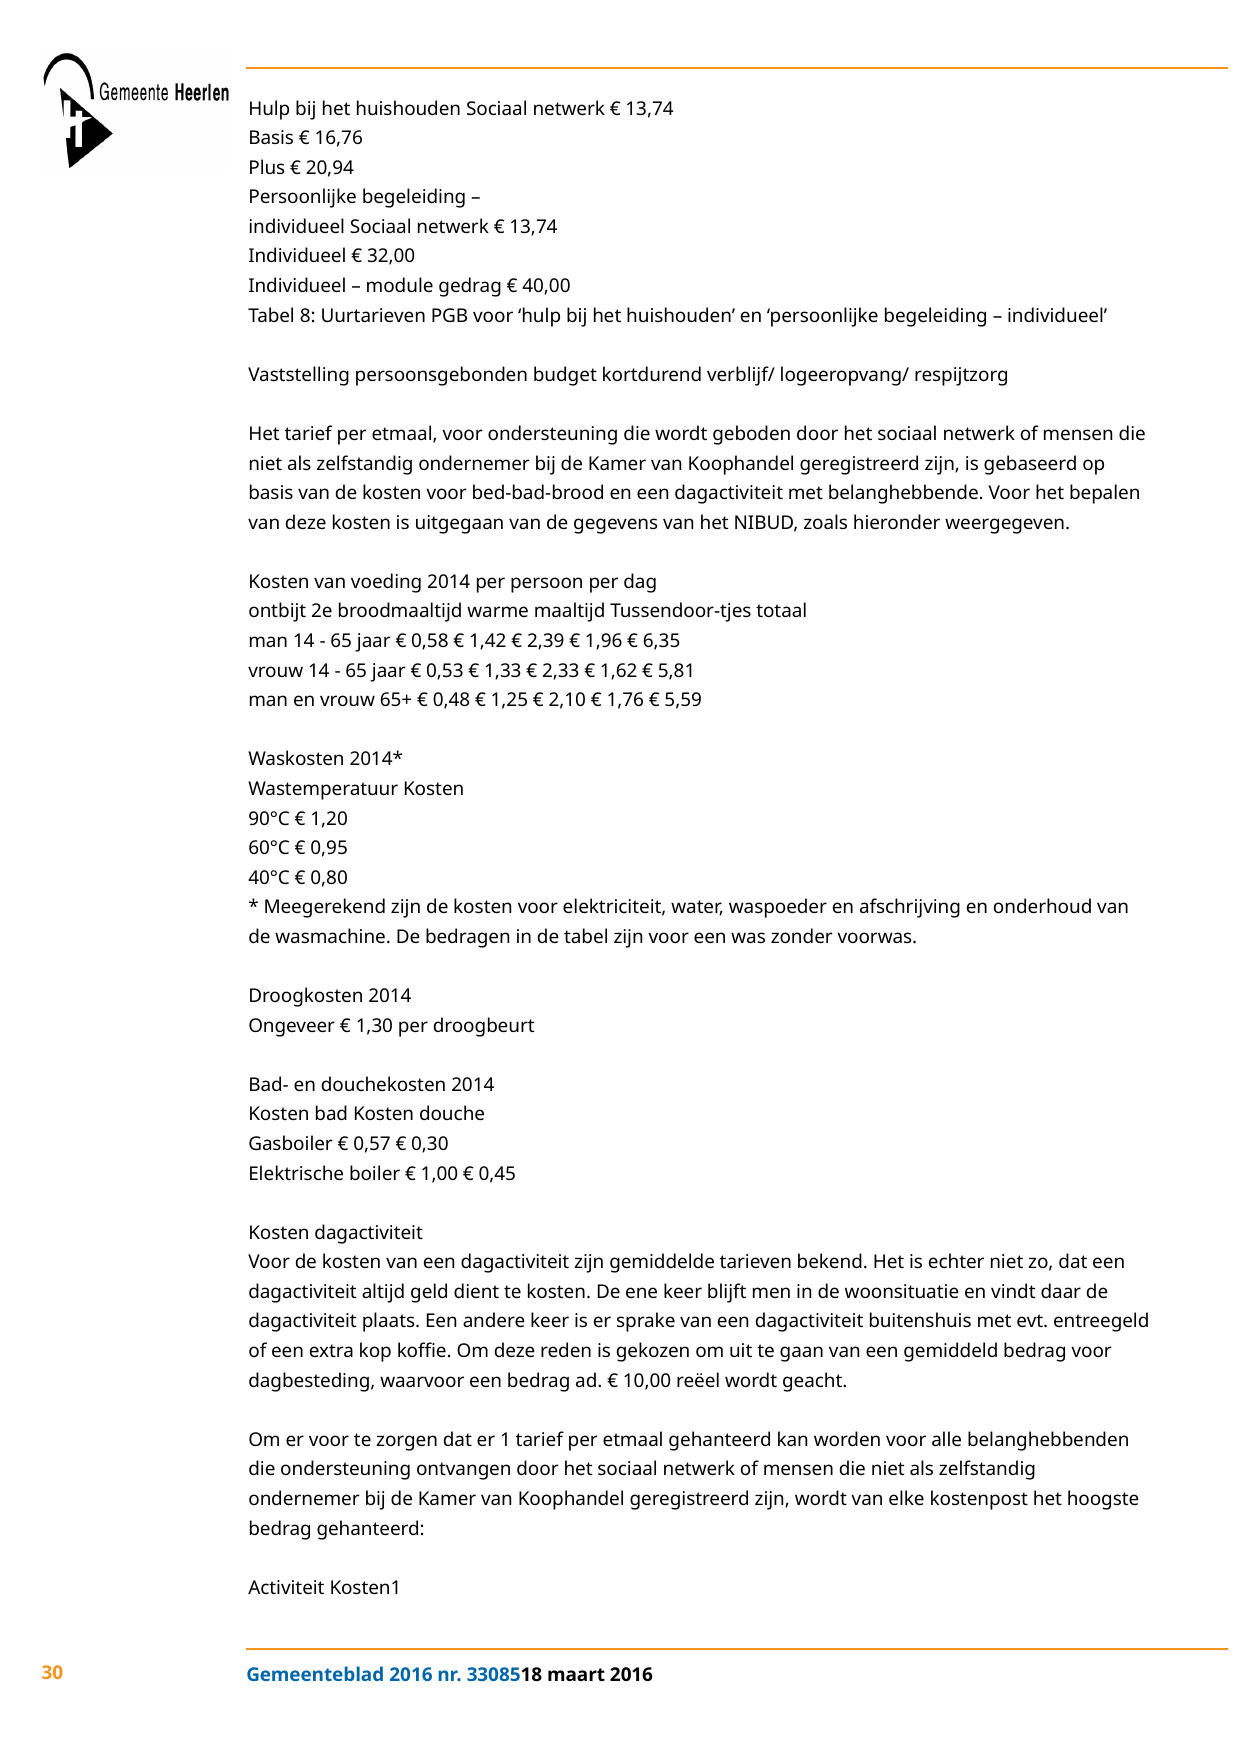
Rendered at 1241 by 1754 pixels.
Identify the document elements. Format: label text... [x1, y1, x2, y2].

text 60°C € 0,95 [248, 834, 1152, 860]
text ontbijt 2e broodmaaltijd warme maaltijd Tussendoor-tjes totaal [248, 598, 1152, 623]
text Waskosten 2014* [248, 746, 1152, 771]
picture [41, 47, 231, 172]
text Hulp bij het huishouden Sociaal netwerk € 13,74 [248, 95, 1152, 121]
text Het tarief per etmaal, voor ondersteuning die wordt geboden door het sociaal netwerk of mensen die niet als zelfstandig ondernemer bij de Kamer van Koophandel geregistreerd zijn, is gebaseerd op basis van de kosten voor bed-bad-brood en een dagactiviteit met belanghebbende. Voor het bepalen van deze kosten is uitgegaan van de gegevens van het NIBUD, zoals hieronder weergegeven. [248, 420, 1152, 535]
text Elektrische boiler € 1,00 € 0,45 [248, 1160, 1152, 1186]
text Basis € 16,76 [248, 124, 1152, 150]
text Kosten bad Kosten douche [248, 1101, 1152, 1126]
text 90°C € 1,20 [248, 805, 1152, 831]
text 40°C € 0,80 [248, 864, 1152, 890]
text Vaststelling persoonsgebonden budget kortdurend verblijf/ logeeropvang/ respijtzorg [248, 361, 1152, 387]
text Activiteit Kosten1 [248, 1574, 1152, 1600]
text Tabel 8: Uurtarieven PGB voor ‘hulp bij het huishouden’ en ‘persoonlijke begeleiding – individueel’ [248, 302, 1152, 328]
text Wastemperatuur Kosten [248, 775, 1152, 801]
text Gasboiler € 0,57 € 0,30 [248, 1130, 1152, 1156]
text Kosten dagactiviteit [248, 1219, 1152, 1245]
text Voor de kosten van een dagactiviteit zijn gemiddelde tarieven bekend. Het is echter niet zo, dat een dagactiviteit altijd geld dient te kosten. De ene keer blijft men in de woonsituatie en vindt daar de dagactiviteit plaats. Een andere keer is er sprake van een dagactiviteit buitenshuis met evt. entreegeld of een extra kop koffie. Om deze reden is gekozen om uit te gaan van een gemiddeld bedrag voor dagbesteding, waarvoor een bedrag ad. € 10,00 reëel wordt geacht. [248, 1248, 1152, 1393]
text Kosten van voeding 2014 per persoon per dag [248, 568, 1152, 594]
text man en vrouw 65+ € 0,48 € 1,25 € 2,10 € 1,76 € 5,59 [248, 686, 1152, 712]
text Droogkosten 2014 [248, 982, 1152, 1008]
text Ongeveer € 1,30 per droogbeurt [248, 1012, 1152, 1038]
text man 14 - 65 jaar € 0,58 € 1,42 € 2,39 € 1,96 € 6,35 [248, 627, 1152, 653]
text vrouw 14 - 65 jaar € 0,53 € 1,33 € 2,33 € 1,62 € 5,81 [248, 657, 1152, 683]
text Bad- en douchekosten 2014 [248, 1071, 1152, 1097]
text Om er voor te zorgen dat er 1 tarief per etmaal gehanteerd kan worden voor alle belanghebbenden die ondersteuning ontvangen door het sociaal netwerk of mensen die niet als zelfstandig ondernemer bij de Kamer van Koophandel geregistreerd zijn, wordt van elke kostenpost het hoogste bedrag gehanteerd: [248, 1426, 1152, 1541]
text Individueel – module gedrag € 40,00 [248, 272, 1152, 298]
text * Meegerekend zijn de kosten voor elektriciteit, water, waspoeder en afschrijving en onderhoud van de wasmachine. De bedragen in de tabel zijn voor een was zonder voorwas. [248, 893, 1152, 949]
text Plus € 20,94 [248, 154, 1152, 180]
text Persoonlijke begeleiding – [248, 183, 1152, 209]
text Individueel € 32,00 [248, 243, 1152, 268]
text individueel Sociaal netwerk € 13,74 [248, 213, 1152, 239]
